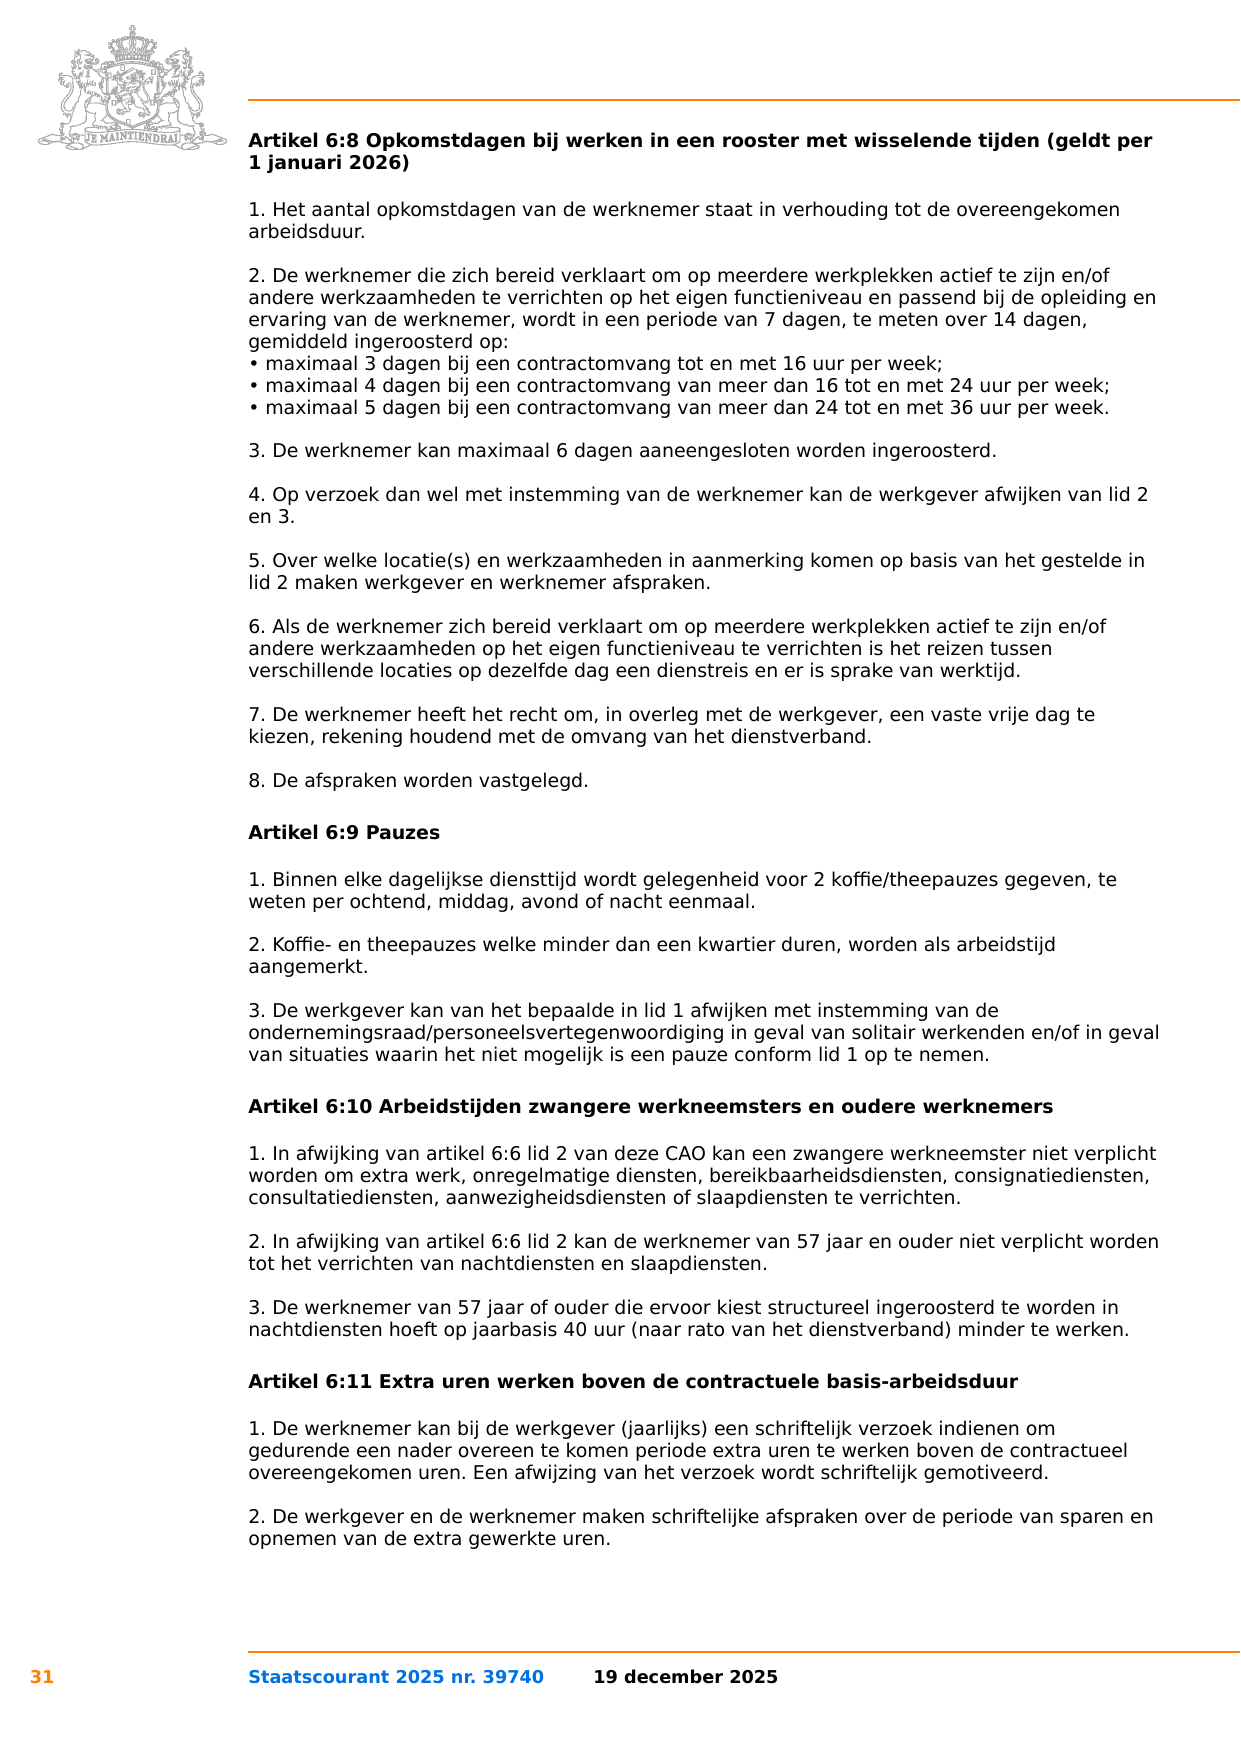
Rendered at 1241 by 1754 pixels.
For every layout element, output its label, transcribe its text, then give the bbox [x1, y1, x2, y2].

text 3. De werknemer kan maximaal 6 dagen aaneengesloten worden ingeroosterd. [248, 440, 1163, 462]
text 4. Op verzoek dan wel met instemming van de werknemer kan de werkgever afwijken van lid 2 en 3. [248, 484, 1163, 528]
text 7. De werknemer heeft het recht om, in overleg met de werkgever, een vaste vrije dag te kiezen, rekening houdend met de omvang van het dienstverband. [248, 704, 1163, 748]
text 8. De afspraken worden vastgelegd. [248, 769, 1163, 792]
text 1. De werknemer kan bij de werkgever (jaarlijks) een schriftelijk verzoek indienen om gedurende een nader overeen te komen periode extra uren te werken boven de contractueel overeengekomen uren. Een afwijzing van het verzoek wordt schriftelijk gemotiveerd. [248, 1418, 1163, 1484]
text 2. In afwijking van artikel 6:6 lid 2 kan de werknemer van 57 jaar en ouder niet verplicht worden tot het verrichten van nachtdiensten en slaapdiensten. [248, 1231, 1163, 1275]
text 3. De werknemer van 57 jaar of ouder die ervoor kiest structureel ingeroosterd te worden in nachtdiensten hoeft op jaarbasis 40 uur (naar rato van het dienstverband) minder te werken. [248, 1297, 1163, 1341]
text • maximaal 4 dagen bij een contractomvang van meer dan 16 tot en met 24 uur per week; [248, 374, 1163, 397]
subtitle Artikel 6:10 Arbeidstijden zwangere werkneemsters en oudere werknemers [248, 1096, 1163, 1118]
text • maximaal 5 dagen bij een contractomvang van meer dan 24 tot en met 36 uur per week. [248, 397, 1163, 418]
subtitle Artikel 6:9 Pauzes [248, 822, 1163, 843]
text 6. Als de werknemer zich bereid verklaart om op meerdere werkplekken actief te zijn en/of andere werkzaamheden op het eigen functieniveau te verrichten is het reizen tussen verschillende locaties op dezelfde dag een dienstreis en er is sprake van werktijd. [248, 616, 1163, 682]
text 2. De werkgever en de werknemer maken schriftelijke afspraken over de periode van sparen en opnemen van de extra gewerkte uren. [248, 1506, 1163, 1549]
subtitle Artikel 6:11 Extra uren werken boven de contractuele basis-arbeidsduur [248, 1371, 1163, 1393]
picture [38, 25, 227, 150]
text 3. De werkgever kan van het bepaalde in lid 1 afwijken met instemming van de ondernemingsraad/personeelsvertegenwoordiging in geval van solitair werkenden en/of in geval van situaties waarin het niet mogelijk is een pauze conform lid 1 op te nemen. [248, 1000, 1163, 1066]
subtitle Artikel 6:8 Opkomstdagen bij werken in een rooster met wisselende tijden (geldt per 1 januari 2026) [248, 130, 1163, 174]
text 5. Over welke locatie(s) en werkzaamheden in aanmerking komen op basis van het gestelde in lid 2 maken werkgever en werknemer afspraken. [248, 550, 1163, 594]
text 1. Binnen elke dagelijkse diensttijd wordt gelegenheid voor 2 koffie/theepauzes gegeven, te weten per ochtend, middag, avond of nacht eenmaal. [248, 868, 1163, 912]
text • maximaal 3 dagen bij een contractomvang tot en met 16 uur per week; [248, 353, 1163, 374]
text 1. In afwijking van artikel 6:6 lid 2 van deze CAO kan een zwangere werkneemster niet verplicht worden om extra werk, onregelmatige diensten, bereikbaarheidsdiensten, consignatiediensten, consultatiediensten, aanwezigheidsdiensten of slaapdiensten te verrichten. [248, 1143, 1163, 1209]
text 2. Koffie- en theepauzes welke minder dan een kwartier duren, worden als arbeidstijd aangemerkt. [248, 934, 1163, 978]
text 1. Het aantal opkomstdagen van de werknemer staat in verhouding tot de overeengekomen arbeidsduur. [248, 199, 1163, 243]
text 2. De werknemer die zich bereid verklaart om op meerdere werkplekken actief te zijn en/of andere werkzaamheden te verrichten op het eigen functieniveau en passend bij de opleiding en ervaring van de werknemer, wordt in een periode van 7 dagen, te meten over 14 dagen, gemiddeld ingeroosterd op: [248, 265, 1163, 353]
